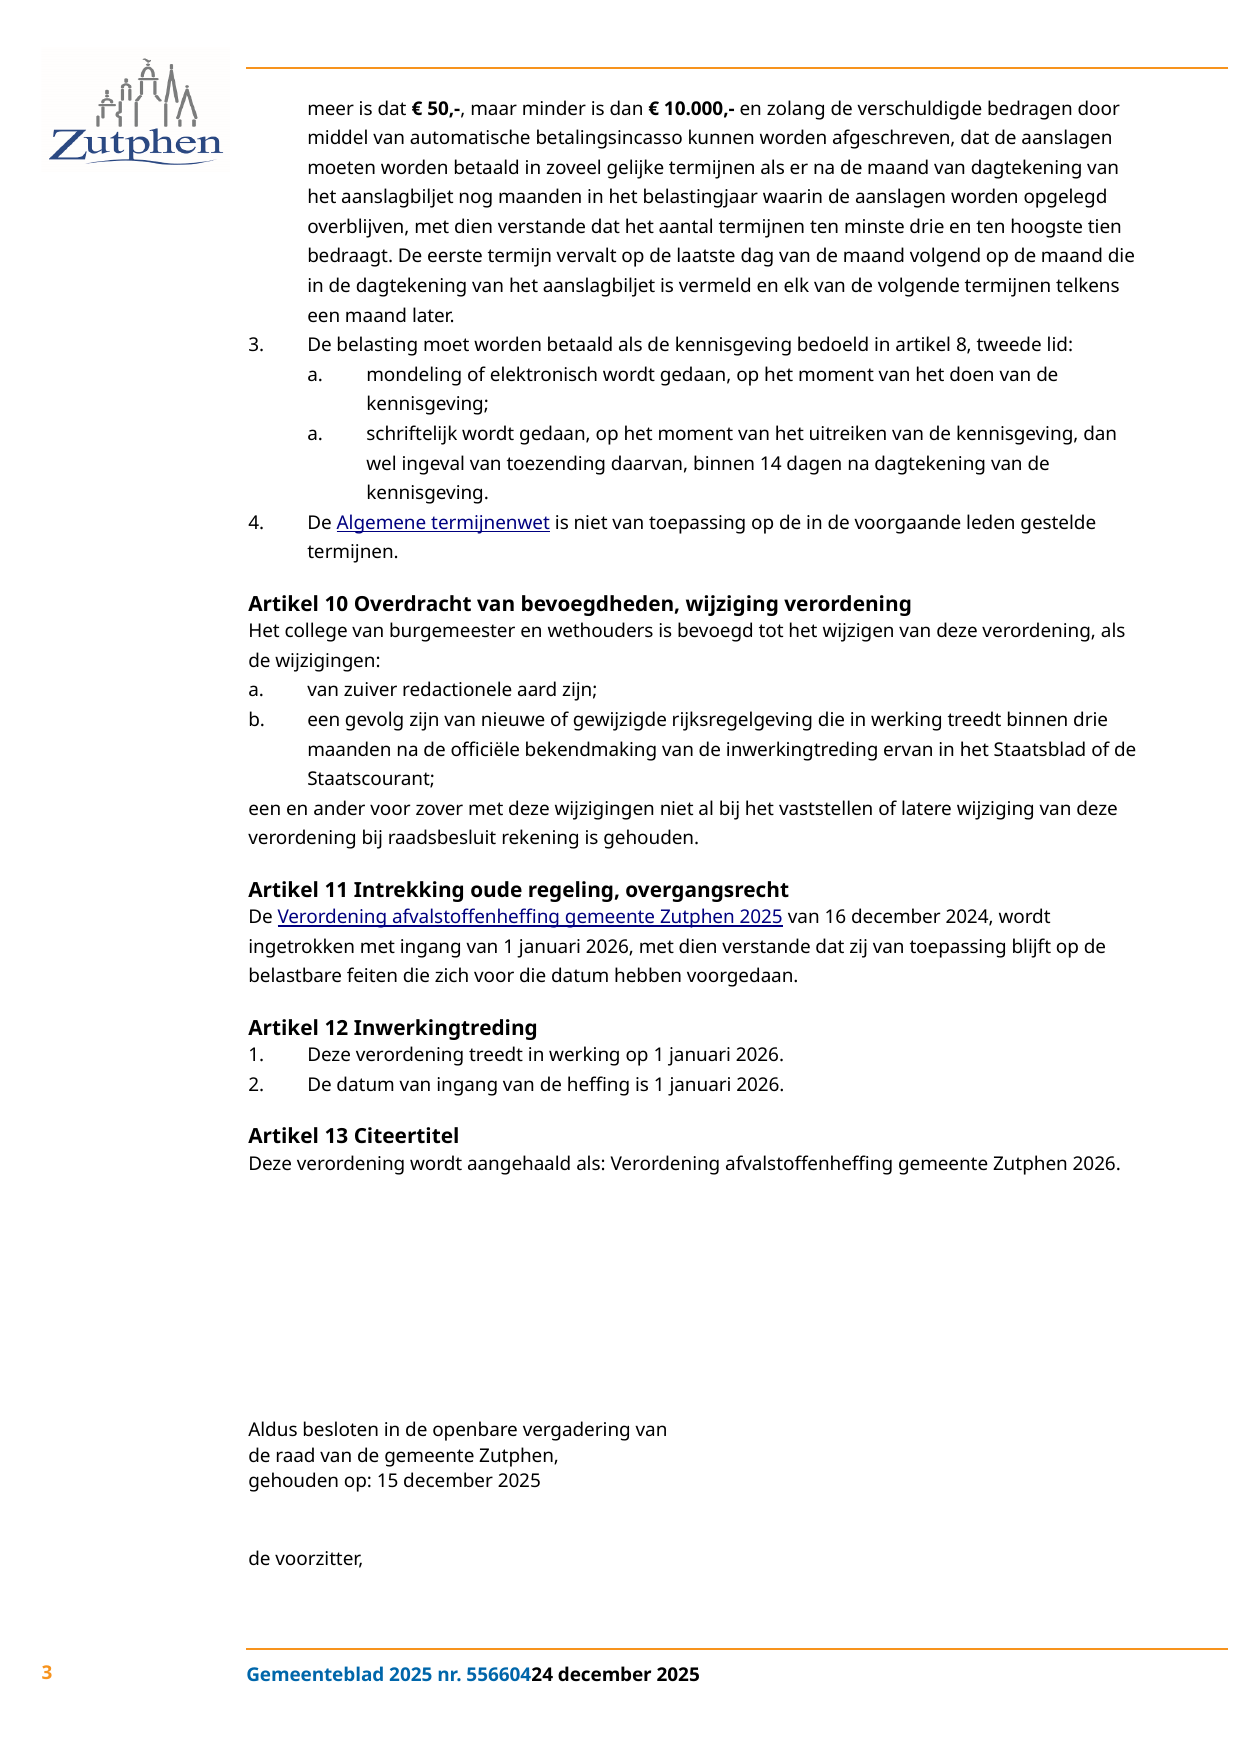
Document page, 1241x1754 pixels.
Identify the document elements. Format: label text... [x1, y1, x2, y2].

text de raad van de gemeente Zutphen, [248, 1442, 1152, 1467]
text Artikel 13 Citeertitel [248, 1121, 1152, 1150]
text Deze verordening wordt aangehaald als: Verordening afvalstoffenheffing gemeente Zutphen 2026. [248, 1150, 1152, 1176]
list van zuiver redactionele aard zijn; [248, 677, 1152, 702]
list De belasting moet worden betaald als de kennisgeving bedoeld in artikel 8, tweede lid: [248, 331, 1152, 357]
text Artikel 12 Inwerkingtreding [248, 1013, 1152, 1041]
list De datum van ingang van de heffing is 1 januari 2026. [248, 1071, 1152, 1097]
list Deze verordening treedt in werking op 1 januari 2026. [248, 1041, 1152, 1067]
text gehouden op: 15 december 2025 [248, 1467, 1152, 1493]
list meer is dat € 50,-, maar minder is dan € 10.000,- en zolang de verschuldigde bedragen door middel van automatische betalingsincasso kunnen worden afgeschreven, dat de aanslagen moeten worden betaald in zoveel gelijke termijnen als er na de maand van dagtekening van het aanslagbiljet nog maanden in het belastingjaar waarin de aanslagen worden opgelegd overblijven, met dien verstande dat het aantal termijnen ten minste drie en ten hoogste tien bedraagt. De eerste termijn vervalt op de laatste dag van de maand volgend op de maand die in de dagtekening van het aanslagbiljet is vermeld en elk van de volgende termijnen telkens een maand later. [248, 95, 1152, 328]
text De Verordening afvalstoffenheffing gemeente Zutphen 2025 van 16 december 2024, wordt ingetrokken met ingang van 1 januari 2026, met dien verstande dat zij van toepassing blijft op de belastbare feiten die zich voor die datum hebben voorgedaan. [248, 903, 1152, 988]
text een en ander voor zover met deze wijzigingen niet al bij het vaststellen of latere wijziging van deze verordening bij raadsbesluit rekening is gehouden. [248, 795, 1152, 850]
list mondeling of elektronisch wordt gedaan, op het moment van het doen van de kennisgeving; [307, 361, 1152, 416]
text Het college van burgemeester en wethouders is bevoegd tot het wijzigen van deze verordening, als de wijzigingen: [248, 617, 1152, 673]
text Aldus besloten in de openbare vergadering van [248, 1416, 1152, 1442]
list schriftelijk wordt gedaan, op het moment van het uitreiken van de kennisgeving, dan wel ingeval van toezending daarvan, binnen 14 dagen na dagtekening van de kennisgeving. [307, 420, 1152, 505]
text de voorzitter, [248, 1545, 1152, 1570]
list een gevolg zijn van nieuwe of gewijzigde rijksregelgeving die in werking treedt binnen drie maanden na de officiële bekendmaking van de inwerkingtreding ervan in het Staatsblad of de Staatscourant; [248, 706, 1152, 791]
text Artikel 11 Intrekking oude regeling, overgangsrecht [248, 875, 1152, 903]
list De Algemene termijnenwet is niet van toepassing op de in de voorgaande leden gestelde termijnen. [248, 509, 1152, 564]
text Artikel 10 Overdracht van bevoegdheden, wijziging verordening [248, 589, 1152, 617]
picture [41, 47, 231, 172]
